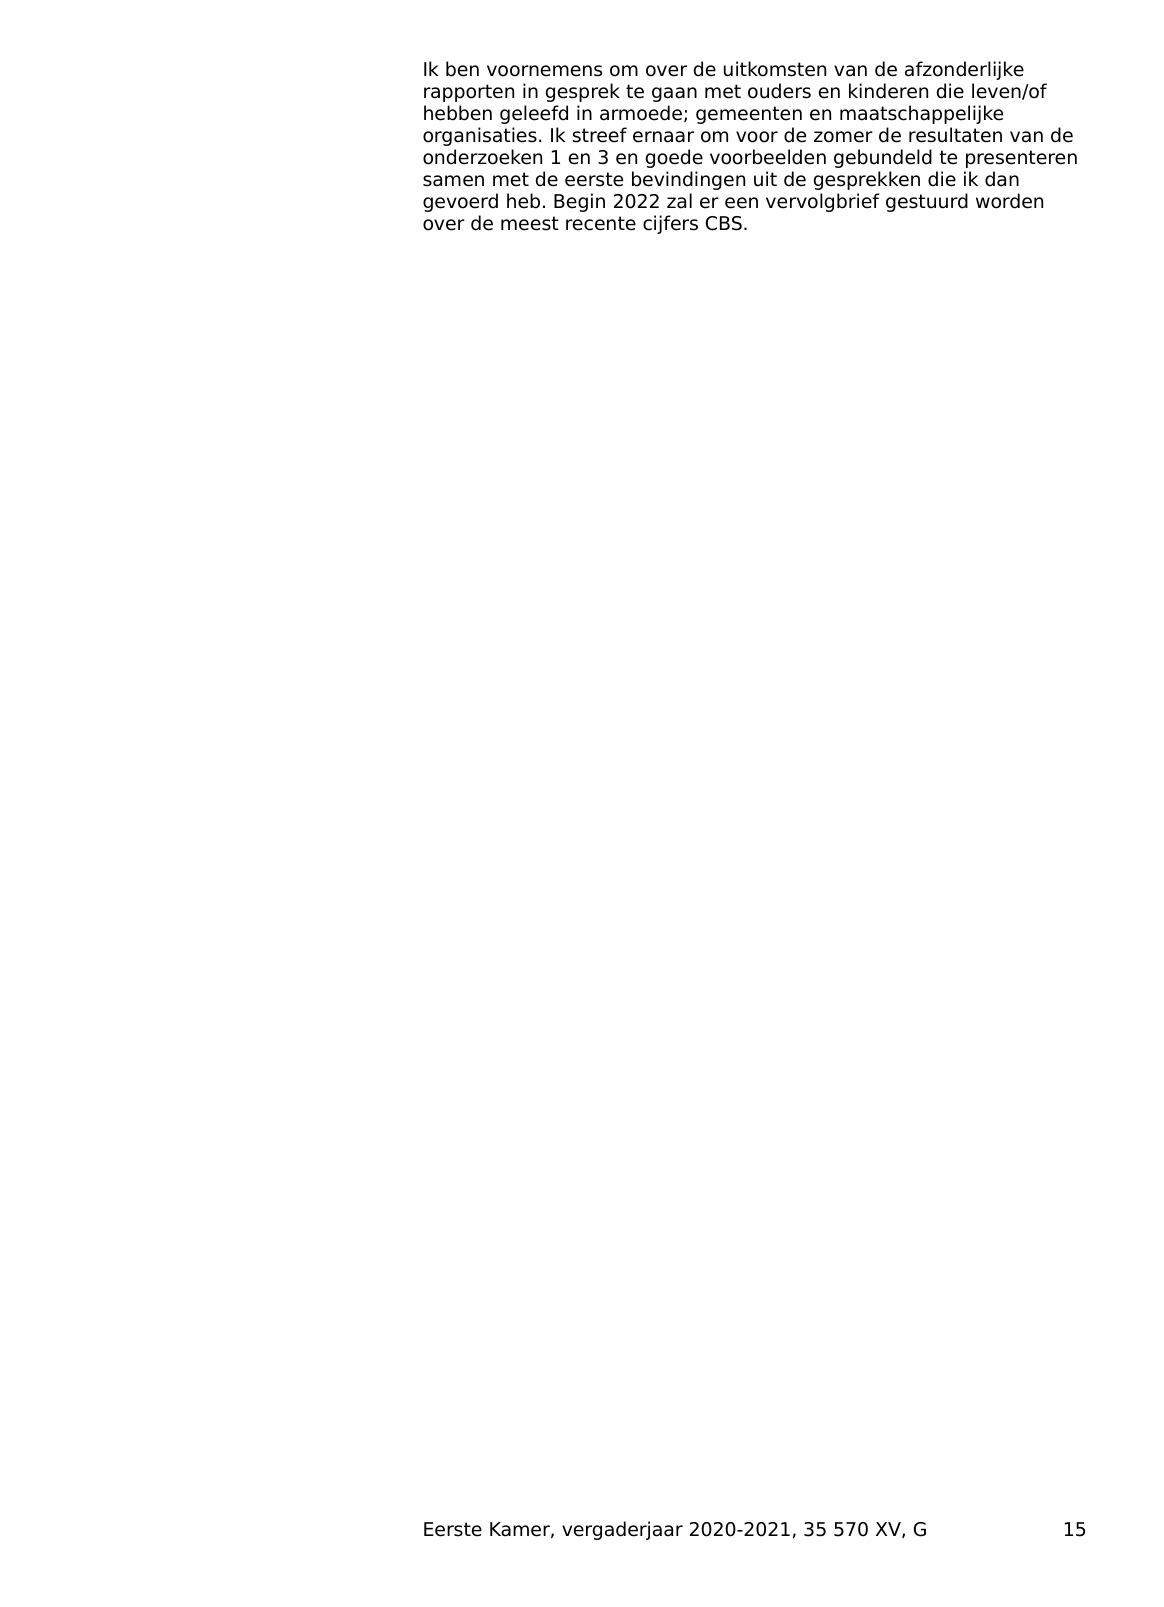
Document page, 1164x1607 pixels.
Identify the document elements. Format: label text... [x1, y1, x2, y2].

text Ik ben voornemens om over de uitkomsten van de afzonderlijke rapporten in gesprek te gaan met ouders en kinderen die leven/of hebben geleefd in armoede; gemeenten en maatschappelijke organisaties. Ik streef ernaar om voor de zomer de resultaten van de onderzoeken 1 en 3 en goede voorbeelden gebundeld te presenteren samen met de eerste bevindingen uit de gesprekken die ik dan gevoerd heb. Begin 2022 zal er een vervolgbrief gestuurd worden over de meest recente cijfers CBS. [422, 59, 1087, 235]
